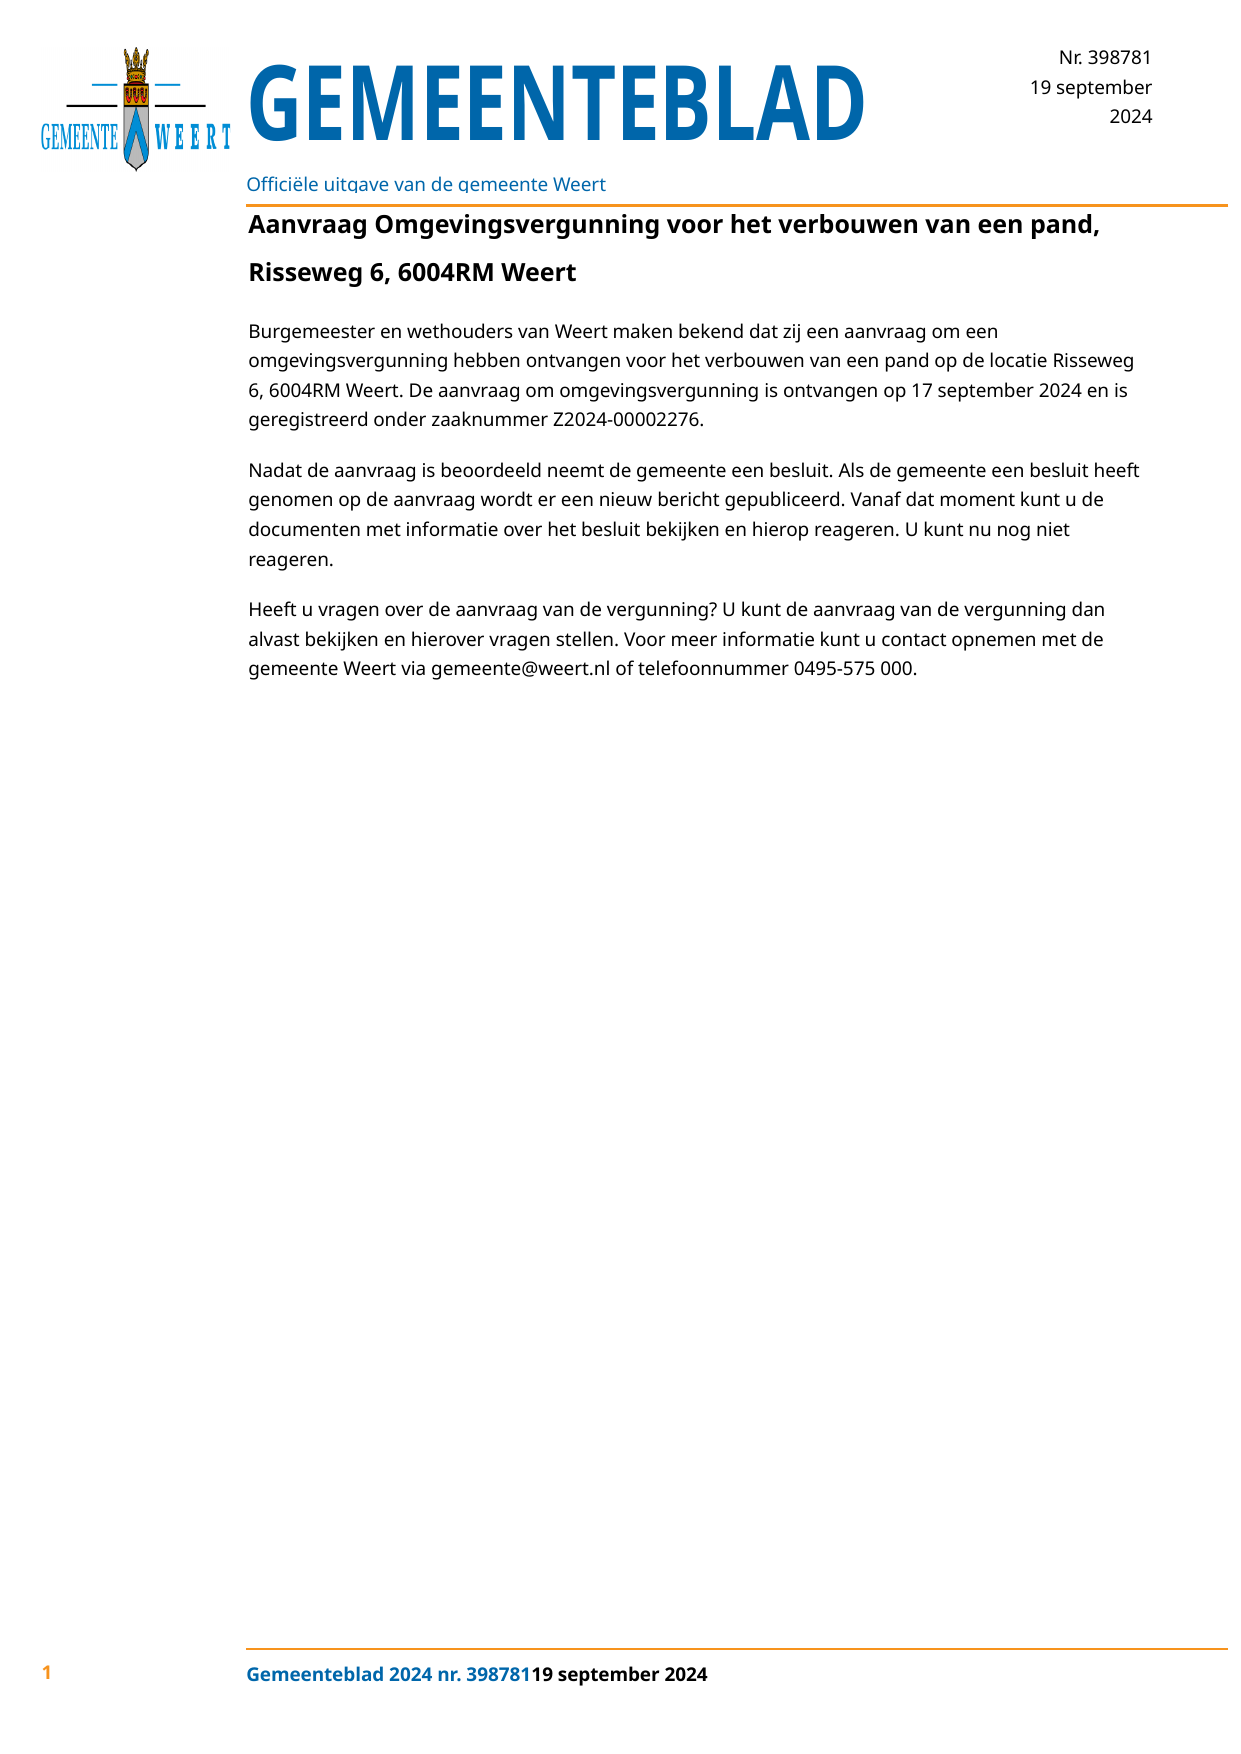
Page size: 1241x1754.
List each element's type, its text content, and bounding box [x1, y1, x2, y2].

picture [41, 47, 231, 172]
text Aanvraag Omgevingsvergunning voor het verbouwen van een pand, Risseweg 6, 6004RM Weert [248, 207, 1152, 288]
text Heeft u vragen over de aanvraag van de vergunning? U kunt de aanvraag van de vergunning dan alvast bekijken en hierover vragen stellen. Voor meer informatie kunt u contact opnemen met de gemeente Weert via gemeente@weert.nl of telefoonnummer 0495-575 000. [248, 596, 1152, 681]
text Nadat de aanvraag is beoordeeld neemt de gemeente een besluit. Als de gemeente een besluit heeft genomen op de aanvraag wordt er een nieuw bericht gepubliceerd. Vanaf dat moment kunt u de documenten met informatie over het besluit bekijken en hierop reageren. U kunt nu nog niet reageren. [248, 457, 1152, 572]
text Burgemeester en wethouders van Weert maken bekend dat zij een aanvraag om een omgevingsvergunning hebben ontvangen voor het verbouwen van een pand op de locatie Risseweg 6, 6004RM Weert. De aanvraag om omgevingsvergunning is ontvangen op 17 september 2024 en is geregistreerd onder zaaknummer Z2024-00002276. [248, 318, 1152, 432]
